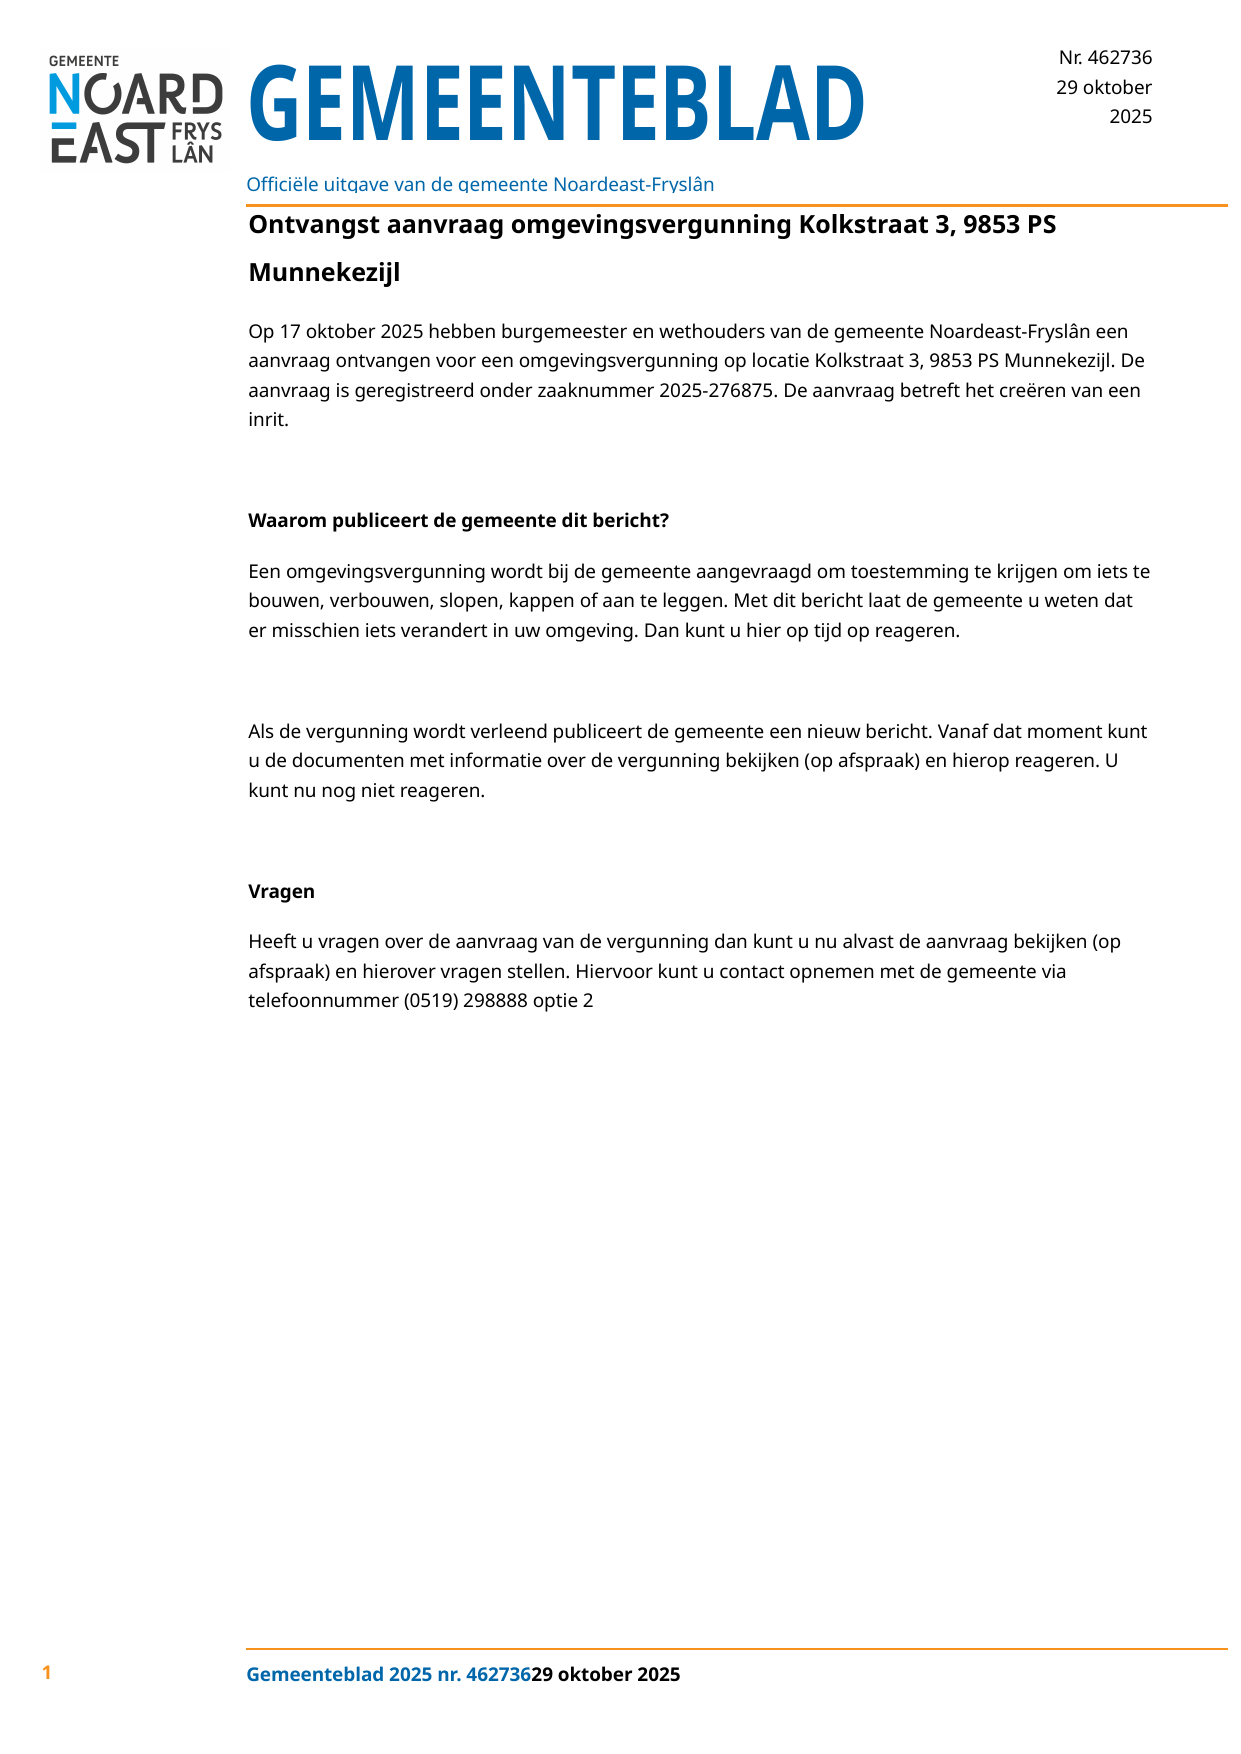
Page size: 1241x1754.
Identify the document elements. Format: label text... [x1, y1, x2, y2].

text Als de vergunning wordt verleend publiceert de gemeente een nieuw bericht. Vanaf dat moment kunt u de documenten met informatie over de vergunning bekijken (op afspraak) en hierop reageren. U kunt nu nog niet reageren. [248, 718, 1152, 803]
text Op 17 oktober 2025 hebben burgemeester en wethouders van de gemeente Noardeast-Fryslân een aanvraag ontvangen voor een omgevingsvergunning op locatie Kolkstraat 3, 9853 PS Munnekezijl. De aanvraag is geregistreerd onder zaaknummer 2025-276875. De aanvraag betreft het creëren van een inrit. [248, 318, 1152, 432]
text Ontvangst aanvraag omgevingsvergunning Kolkstraat 3, 9853 PS Munnekezijl [248, 207, 1152, 288]
text Waarom publiceert de gemeente dit bericht? [248, 507, 1152, 533]
text Heeft u vragen over de aanvraag van de vergunning dan kunt u nu alvast de aanvraag bekijken (op afspraak) en hierover vragen stellen. Hiervoor kunt u contact opnemen met de gemeente via telefoonnummer (0519) 298888 optie 2 [248, 928, 1152, 1013]
text Vragen [248, 878, 1152, 904]
picture [41, 47, 231, 172]
text Een omgevingsvergunning wordt bij de gemeente aangevraagd om toestemming te krijgen om iets te bouwen, verbouwen, slopen, kappen of aan te leggen. Met dit bericht laat de gemeente u weten dat er misschien iets verandert in uw omgeving. Dan kunt u hier op tijd op reageren. [248, 558, 1152, 643]
